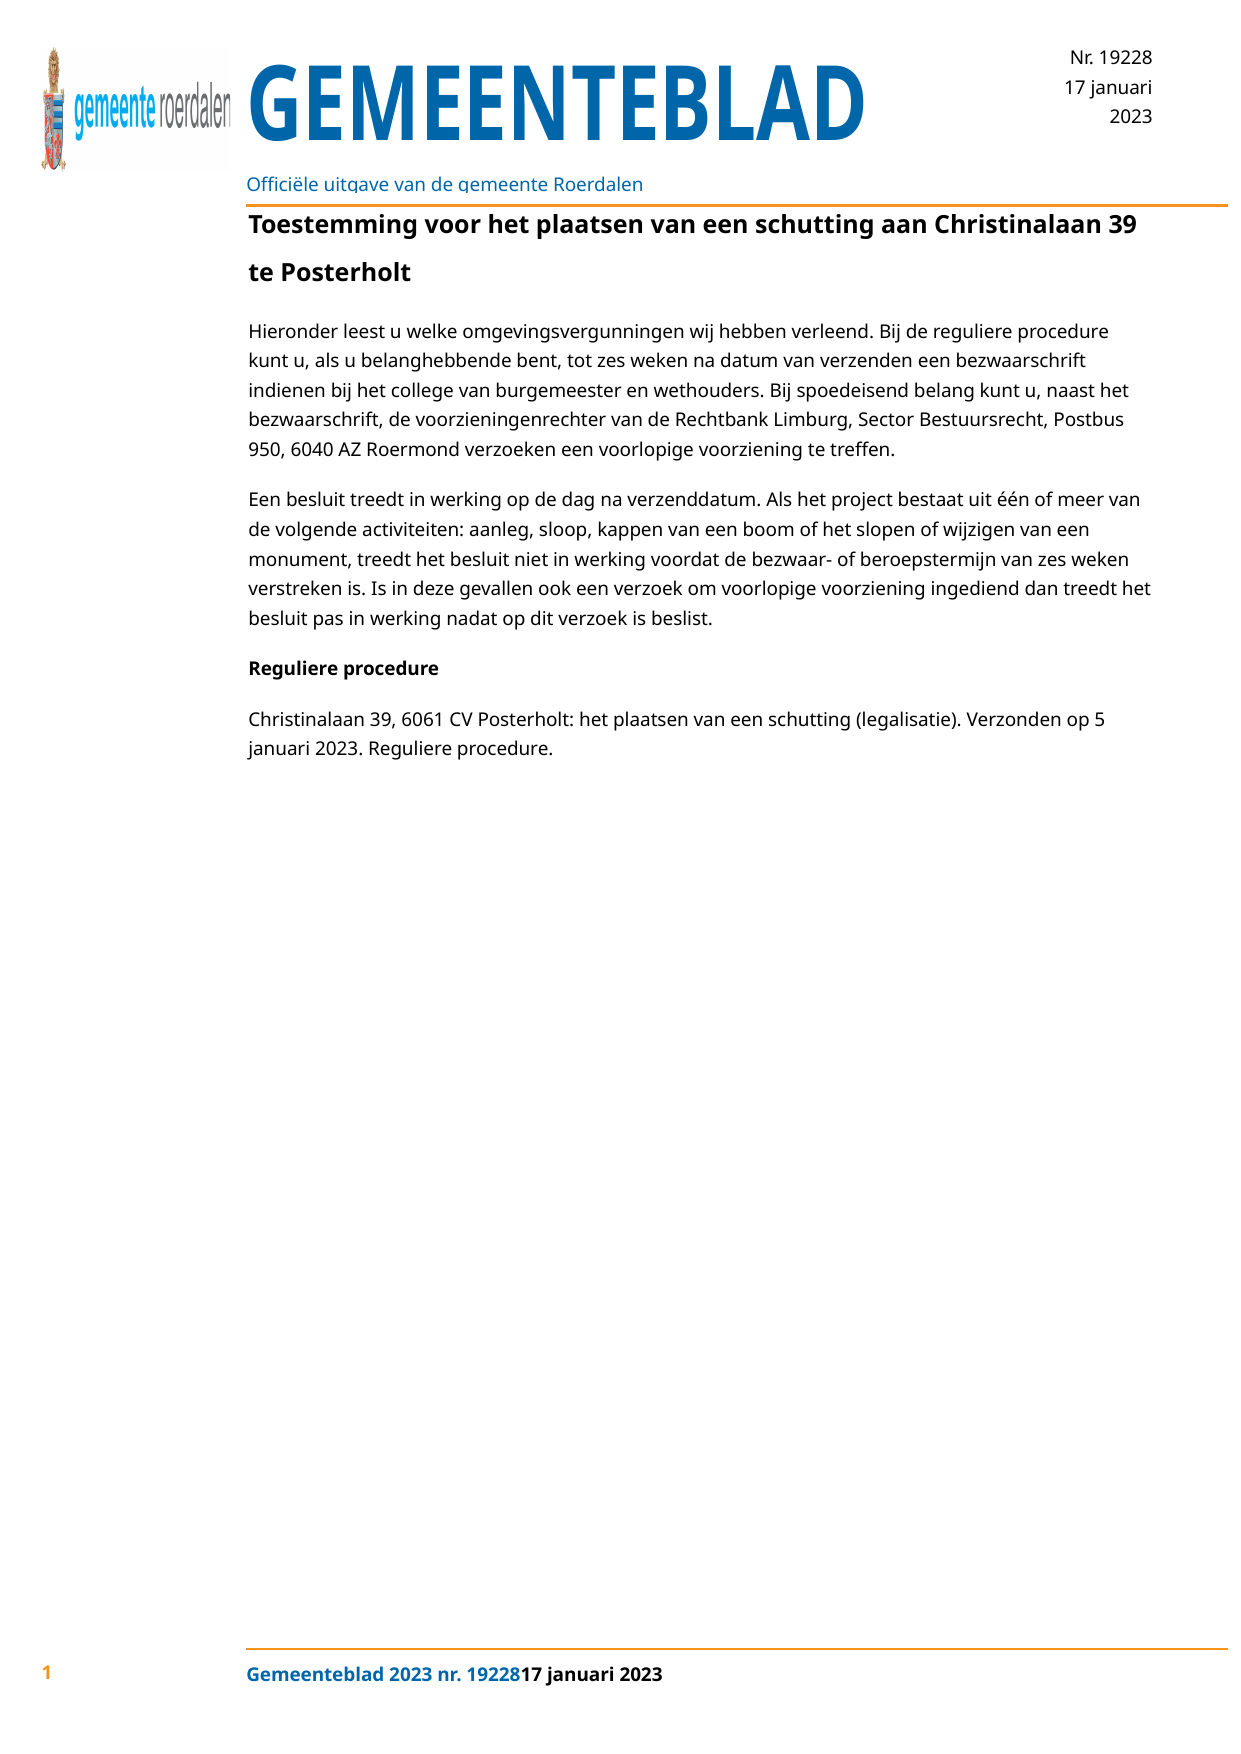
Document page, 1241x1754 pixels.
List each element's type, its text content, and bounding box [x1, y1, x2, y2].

text Toestemming voor het plaatsen van een schutting aan Christinalaan 39 te Posterholt [248, 207, 1152, 288]
picture [41, 47, 231, 172]
text Hieronder leest u welke omgevingsvergunningen wij hebben verleend. Bij de reguliere procedure kunt u, als u belanghebbende bent, tot zes weken na datum van verzenden een bezwaarschrift indienen bij het college van burgemeester en wethouders. Bij spoedeisend belang kunt u, naast het bezwaarschrift, de voorzieningenrechter van de Rechtbank Limburg, Sector Bestuursrecht, Postbus 950, 6040 AZ Roermond verzoeken een voorlopige voorziening te treffen. [248, 318, 1152, 462]
text Een besluit treedt in werking op de dag na verzenddatum. Als het project bestaat uit één of meer van de volgende activiteiten: aanleg, sloop, kappen van een boom of het slopen of wijzigen van een monument, treedt het besluit niet in werking voordat de bezwaar- of beroepstermijn van zes weken verstreken is. Is in deze gevallen ook een verzoek om voorlopige voorziening ingediend dan treedt het besluit pas in werking nadat op dit verzoek is beslist. [248, 487, 1152, 631]
text Christinalaan 39, 6061 CV Posterholt: het plaatsen van een schutting (legalisatie). Verzonden op 5 januari 2023. Reguliere procedure. [248, 706, 1152, 761]
text Reguliere procedure [248, 655, 1152, 681]
